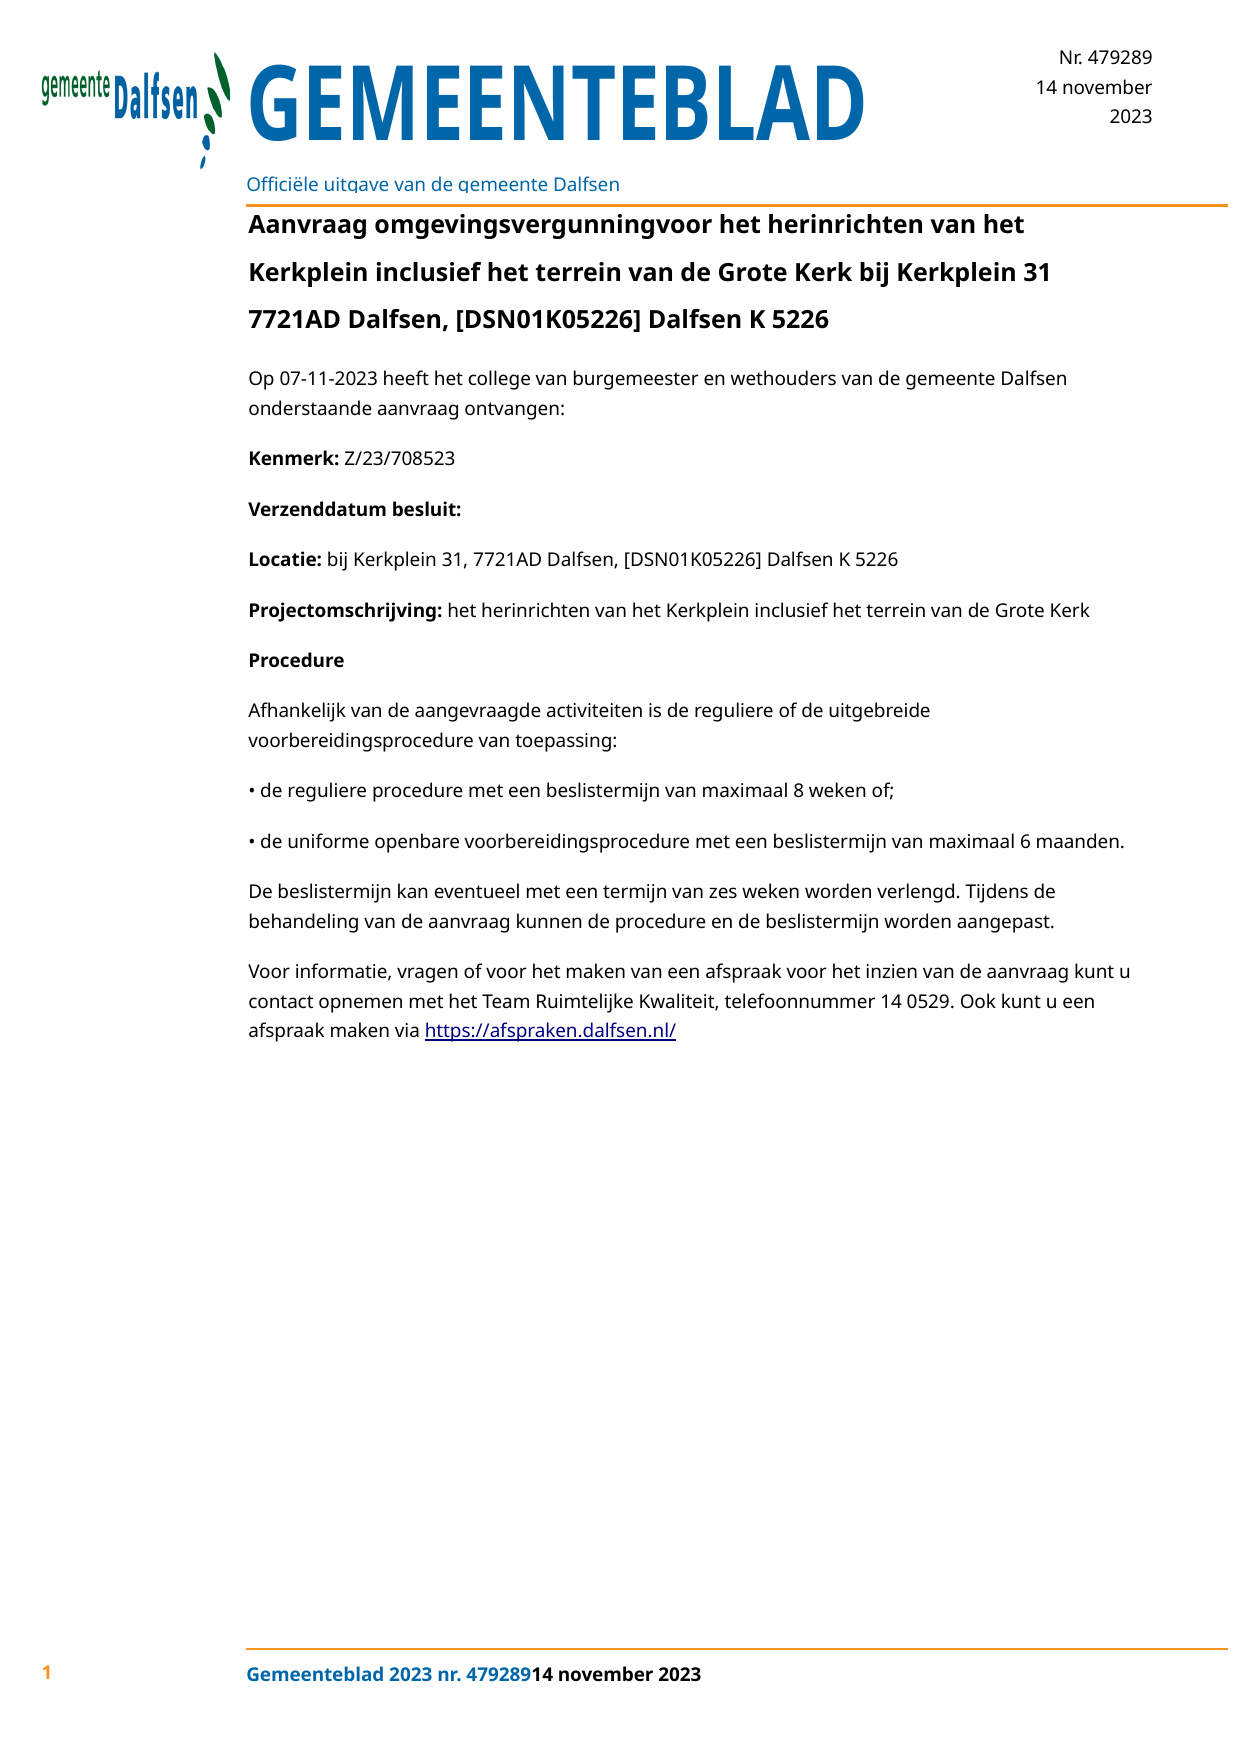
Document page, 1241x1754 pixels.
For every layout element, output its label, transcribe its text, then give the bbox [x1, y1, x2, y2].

text Projectomschrijving: het herinrichten van het Kerkplein inclusief het terrein van de Grote Kerk [248, 597, 1152, 622]
picture [41, 47, 231, 172]
text Locatie: bij Kerkplein 31, 7721AD Dalfsen, [DSN01K05226] Dalfsen K 5226 [248, 546, 1152, 572]
text Afhankelijk van de aangevraagde activiteiten is de reguliere of de uitgebreide voorbereidingsprocedure van toepassing: [248, 698, 1152, 753]
text Aanvraag omgevingsvergunningvoor het herinrichten van het Kerkplein inclusief het terrein van de Grote Kerk bij Kerkplein 31 7721AD Dalfsen, [DSN01K05226] Dalfsen K 5226 [248, 207, 1152, 336]
text De beslistermijn kan eventueel met een termijn van zes weken worden verlengd. Tijdens de behandeling van de aanvraag kunnen de procedure en de beslistermijn worden aangepast. [248, 878, 1152, 934]
text Op 07-11-2023 heeft het college van burgemeester en wethouders van de gemeente Dalfsen onderstaande aanvraag ontvangen: [248, 366, 1152, 421]
text Verzenddatum besluit: [248, 496, 1152, 522]
text Kenmerk: Z/23/708523 [248, 446, 1152, 471]
text • de uniforme openbare voorbereidingsprocedure met een beslistermijn van maximaal 6 maanden. [248, 828, 1152, 854]
text Voor informatie, vragen of voor het maken van een afspraak voor het inzien van de aanvraag kunt u contact opnemen met het Team Ruimtelijke Kwaliteit, telefoonnummer 14 0529. Ook kunt u een afspraak maken via https://afspraken.dalfsen.nl/ [248, 958, 1152, 1043]
text Procedure [248, 647, 1152, 673]
text • de reguliere procedure met een beslistermijn van maximaal 8 weken of; [248, 778, 1152, 803]
